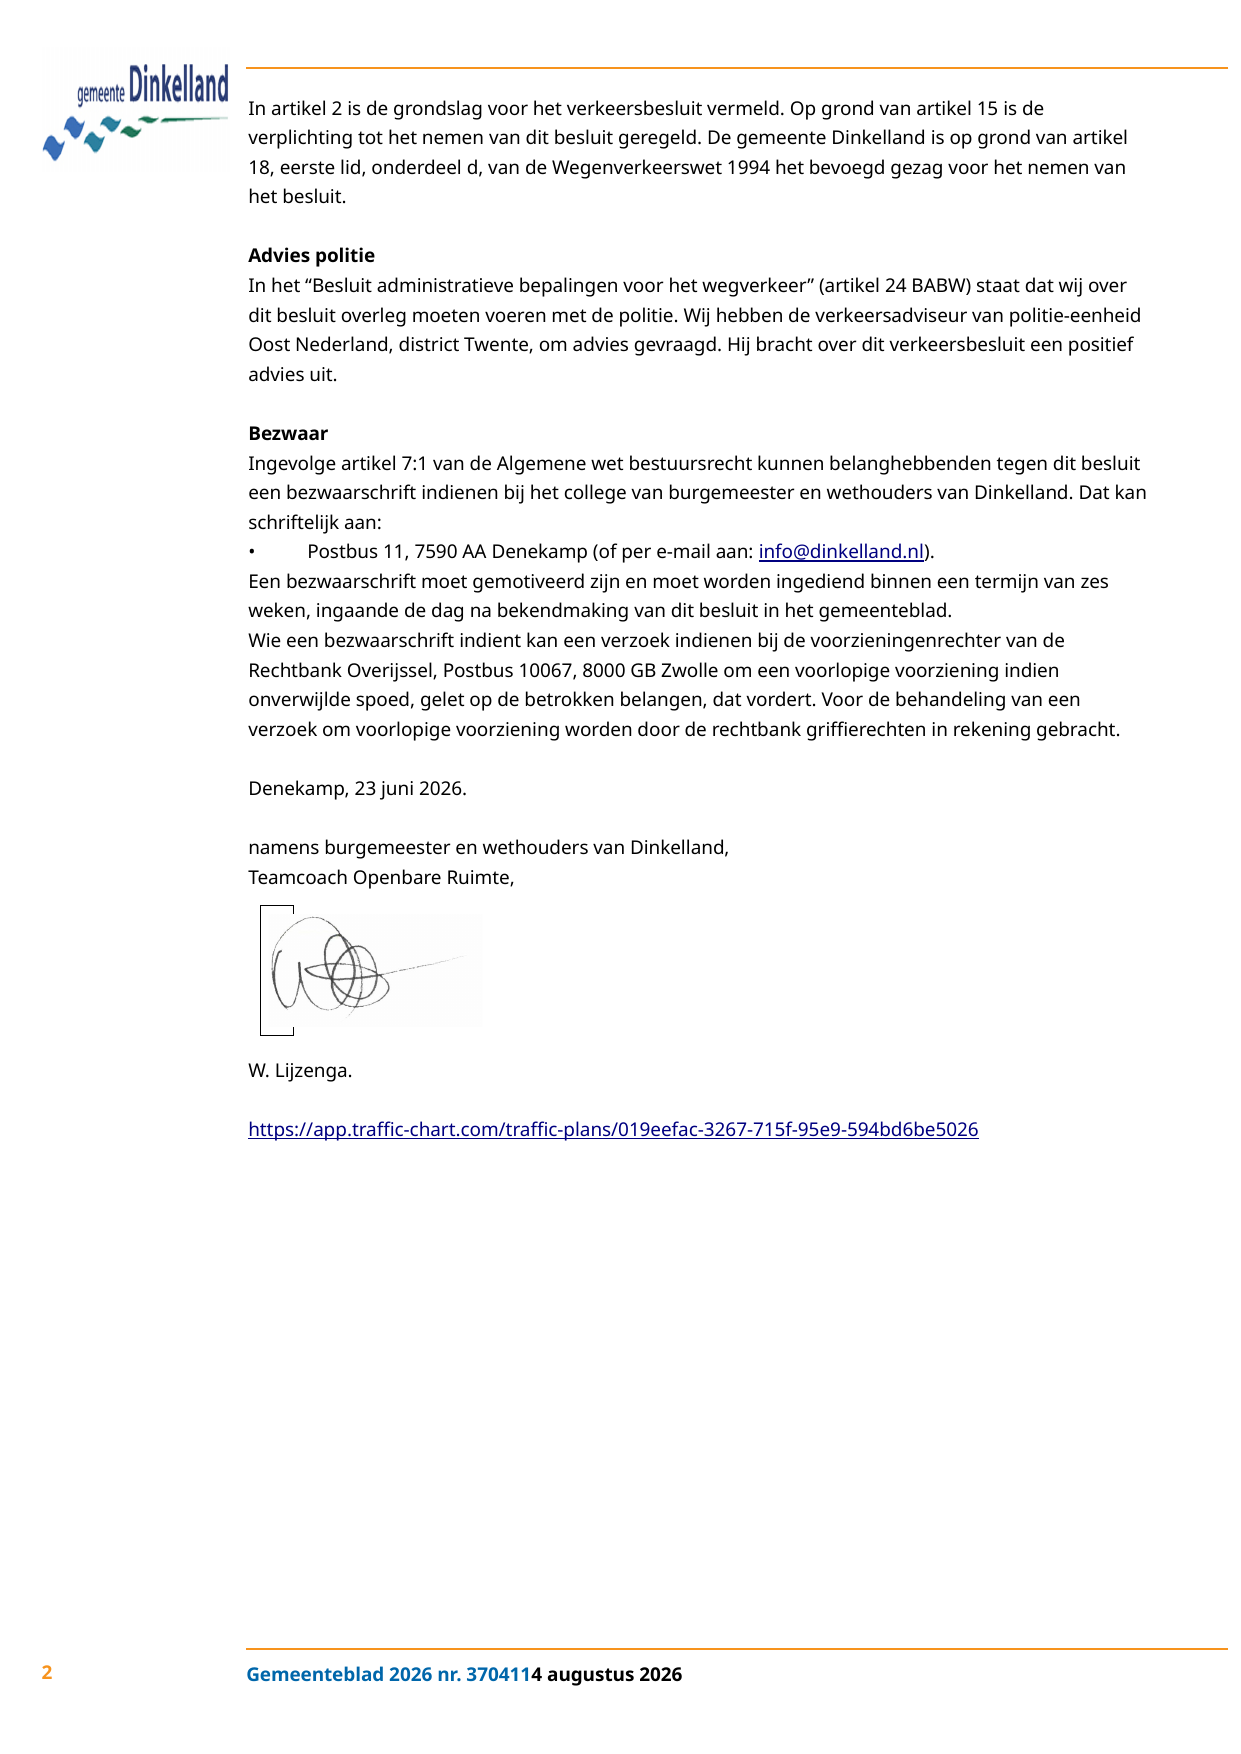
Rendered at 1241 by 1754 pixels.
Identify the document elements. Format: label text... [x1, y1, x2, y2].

text Een bezwaarschrift moet gemotiveerd zijn en moet worden ingediend binnen een termijn van zes weken, ingaande de dag na bekendmaking van dit besluit in het gemeenteblad. [248, 568, 1152, 623]
text W. Lijzenga. [248, 1057, 1152, 1083]
text In artikel 2 is de grondslag voor het verkeersbesluit vermeld. Op grond van artikel 15 is de verplichting tot het nemen van dit besluit geregeld. De gemeente Dinkelland is op grond van artikel 18, eerste lid, onderdeel d, van de Wegenverkeerswet 1994 het bevoegd gezag voor het nemen van het besluit. [248, 95, 1152, 209]
text Teamcoach Openbare Ruimte, [248, 864, 1152, 890]
text Advies politie [248, 243, 1152, 268]
text namens burgemeester en wethouders van Dinkelland, [248, 834, 1152, 860]
text Bezwaar [248, 420, 1152, 446]
text https://app.traffic-chart.com/traffic-plans/019eefac-3267-715f-95e9-594bd6be5026 [248, 1116, 1152, 1142]
text Wie een bezwaarschrift indient kan een verzoek indienen bij de voorzieningenrechter van de Rechtbank Overijssel, Postbus 10067, 8000 GB Zwolle om een voorlopige voorziening indien onverwijlde spoed, gelet op de betrokken belangen, dat vordert. Voor de behandeling van een verzoek om voorlopige voorziening worden door de rechtbank griffierechten in rekening gebracht. [248, 627, 1152, 742]
picture [268, 914, 483, 1027]
picture [41, 47, 231, 172]
text In het “Besluit administratieve bepalingen voor het wegverkeer” (artikel 24 BABW) staat dat wij over dit besluit overleg moeten voeren met de politie. Wij hebben de verkeersadviseur van politie-eenheid Oost Nederland, district Twente, om advies gevraagd. Hij bracht over dit verkeersbesluit een positief advies uit. [248, 272, 1152, 387]
text Denekamp, 23 juni 2026. [248, 775, 1152, 801]
text Ingevolge artikel 7:1 van de Algemene wet bestuursrecht kunnen belanghebbenden tegen dit besluit een bezwaarschrift indienen bij het college van burgemeester en wethouders van Dinkelland. Dat kan schriftelijk aan: [248, 450, 1152, 535]
list Postbus 11, 7590 AA Denekamp (of per e-mail aan: info@dinkelland.nl). [248, 538, 1152, 564]
